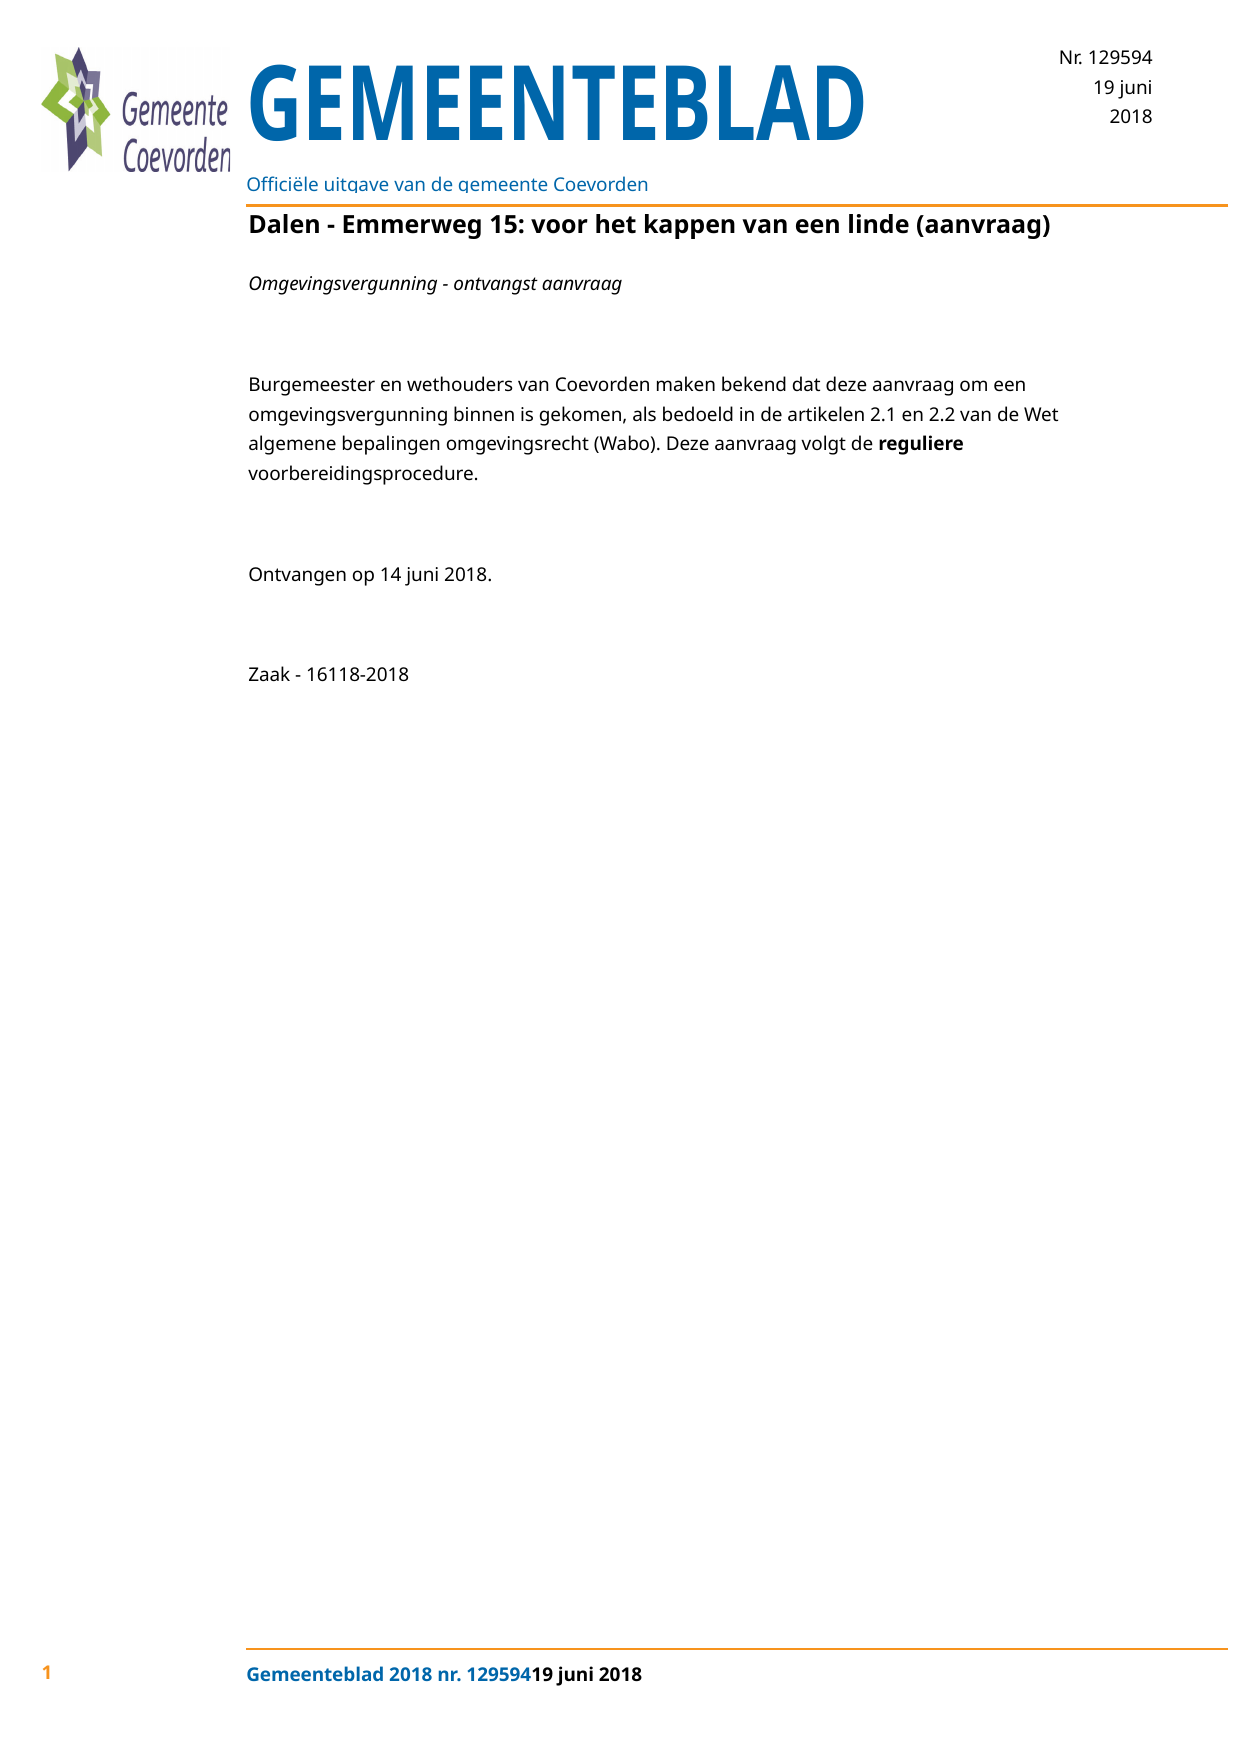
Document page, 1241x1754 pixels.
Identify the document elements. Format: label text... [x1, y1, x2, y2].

text Burgemeester en wethouders van Coevorden maken bekend dat deze aanvraag om een omgevingsvergunning binnen is gekomen, als bedoeld in de artikelen 2.1 en 2.2 van de Wet algemene bepalingen omgevingsrecht (Wabo). Deze aanvraag volgt de reguliere voorbereidingsprocedure. [248, 371, 1152, 486]
text Zaak - 16118-2018 [248, 662, 1152, 687]
text Dalen - Emmerweg 15: voor het kappen van een linde (aanvraag) [248, 207, 1152, 241]
text Omgevingsvergunning - ontvangst aanvraag [248, 270, 1152, 296]
picture [41, 47, 231, 172]
text Ontvangen op 14 juni 2018. [248, 561, 1152, 586]
